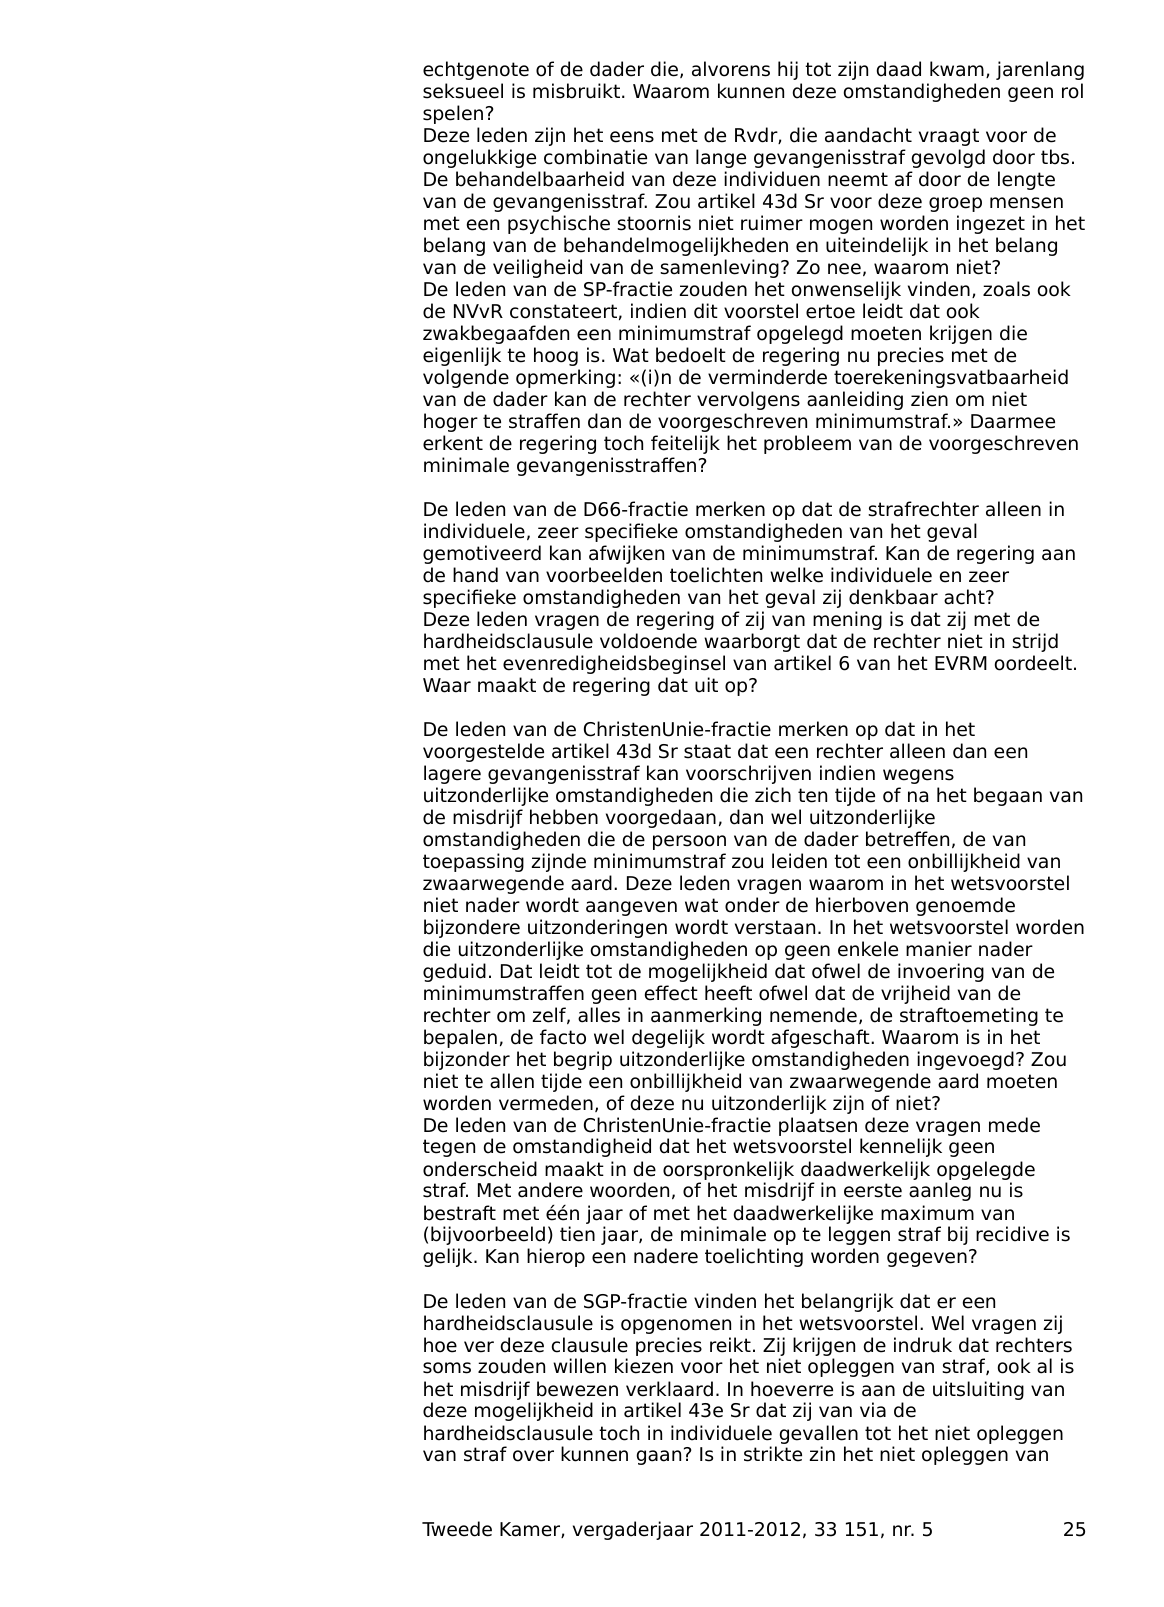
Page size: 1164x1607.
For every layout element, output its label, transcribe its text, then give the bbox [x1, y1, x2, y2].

text De leden van de D66-fractie merken op dat de strafrechter alleen in individuele, zeer specifieke omstandigheden van het geval gemotiveerd kan afwijken van de minimumstraf. Kan de regering aan de hand van voorbeelden toelichten welke individuele en zeer specifieke omstandigheden van het geval zij denkbaar acht? [422, 499, 1087, 609]
text Deze leden vragen de regering of zij van mening is dat zij met de hardheidsclausule voldoende waarborgt dat de rechter niet in strijd met het evenredigheidsbeginsel van artikel 6 van het EVRM oordeelt. Waar maakt de regering dat uit op? [422, 609, 1087, 697]
text De leden van de SGP-fractie vinden het belangrijk dat er een hardheidsclausule is opgenomen in het wetsvoorstel. Wel vragen zij hoe ver deze clausule precies reikt. Zij krijgen de indruk dat rechters soms zouden willen kiezen voor het niet opleggen van straf, ook al is het misdrijf bewezen verklaard. In hoeverre is aan de uitsluiting van deze mogelijkheid in artikel 43e Sr dat zij van via de hardheidsclausule toch in individuele gevallen tot het niet opleggen van straf over kunnen gaan? Is in strikte zin het niet opleggen van [422, 1291, 1087, 1466]
text De leden van de ChristenUnie-fractie merken op dat in het voorgestelde artikel 43d Sr staat dat een rechter alleen dan een lagere gevangenisstraf kan voorschrijven indien wegens uitzonderlijke omstandigheden die zich ten tijde of na het begaan van de misdrijf hebben voorgedaan, dan wel uitzonderlijke omstandigheden die de persoon van de dader betreffen, de van toepassing zijnde minimumstraf zou leiden tot een onbillijkheid van zwaarwegende aard. Deze leden vragen waarom in het wetsvoorstel niet nader wordt aangeven wat onder de hierboven genoemde bijzondere uitzonderingen wordt verstaan. In het wetsvoorstel worden die uitzonderlijke omstandigheden op geen enkele manier nader geduid. Dat leidt tot de mogelijkheid dat ofwel de invoering van de minimumstraffen geen effect heeft ofwel dat de vrijheid van de rechter om zelf, alles in aanmerking nemende, de straftoemeting te bepalen, de facto wel degelijk wordt afgeschaft. Waarom is in het bijzonder het begrip uitzonderlijke omstandigheden ingevoegd? Zou niet te allen tijde een onbillijkheid van zwaarwegende aard moeten worden vermeden, of deze nu uitzonderlijk zijn of niet? [422, 719, 1087, 1114]
text echtgenote of de dader die, alvorens hij tot zijn daad kwam, jarenlang seksueel is misbruikt. Waarom kunnen deze omstandigheden geen rol spelen? [422, 59, 1087, 125]
text De leden van de SP-fractie zouden het onwenselijk vinden, zoals ook de NVvR constateert, indien dit voorstel ertoe leidt dat ook zwakbegaafden een minimumstraf opgelegd moeten krijgen die eigenlijk te hoog is. Wat bedoelt de regering nu precies met de volgende opmerking: «(i)n de verminderde toerekeningsvatbaarheid van de dader kan de rechter vervolgens aanleiding zien om niet hoger te straffen dan de voorgeschreven minimumstraf.» Daarmee erkent de regering toch feitelijk het probleem van de voorgeschreven minimale gevangenisstraffen? [422, 279, 1087, 477]
text Deze leden zijn het eens met de Rvdr, die aandacht vraagt voor de ongelukkige combinatie van lange gevangenisstraf gevolgd door tbs. De behandelbaarheid van deze individuen neemt af door de lengte van de gevangenisstraf. Zou artikel 43d Sr voor deze groep mensen met een psychische stoornis niet ruimer mogen worden ingezet in het belang van de behandelmogelijkheden en uiteindelijk in het belang van de veiligheid van de samenleving? Zo nee, waarom niet? [422, 125, 1087, 279]
text De leden van de ChristenUnie-fractie plaatsen deze vragen mede tegen de omstandigheid dat het wetsvoorstel kennelijk geen onderscheid maakt in de oorspronkelijk daadwerkelijk opgelegde straf. Met andere woorden, of het misdrijf in eerste aanleg nu is bestraft met één jaar of met het daadwerkelijke maximum van (bijvoorbeeld) tien jaar, de minimale op te leggen straf bij recidive is gelijk. Kan hierop een nadere toelichting worden gegeven? [422, 1114, 1087, 1268]
